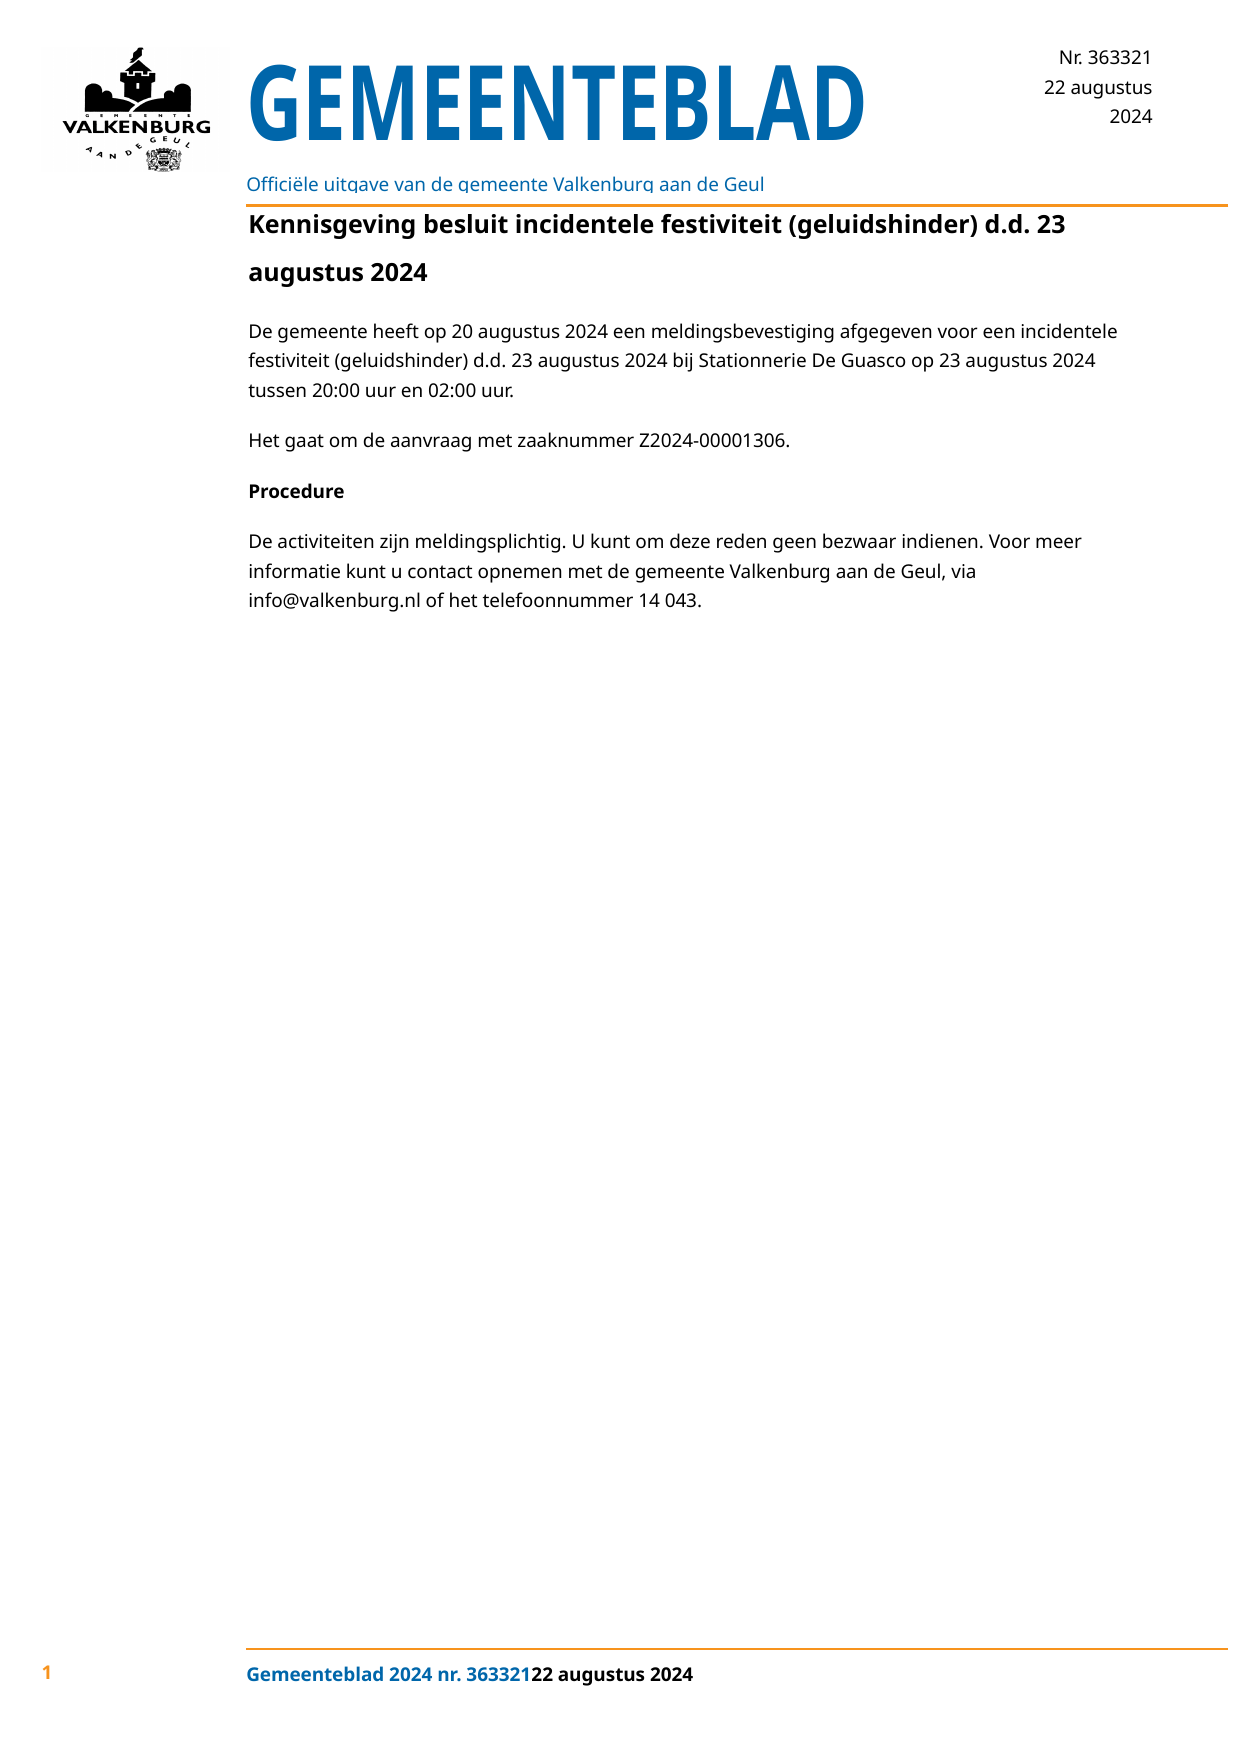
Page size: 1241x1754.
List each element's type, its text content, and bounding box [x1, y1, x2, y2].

text Procedure [248, 478, 1152, 504]
text De activiteiten zijn meldingsplichtig. U kunt om deze reden geen bezwaar indienen. Voor meer informatie kunt u contact opnemen met de gemeente Valkenburg aan de Geul, via info@valkenburg.nl of het telefoonnummer 14 043. [248, 528, 1152, 613]
text De gemeente heeft op 20 augustus 2024 een meldingsbevestiging afgegeven voor een incidentele festiviteit (geluidshinder) d.d. 23 augustus 2024 bij Stationnerie De Guasco op 23 augustus 2024 tussen 20:00 uur en 02:00 uur. [248, 318, 1152, 403]
text Kennisgeving besluit incidentele festiviteit (geluidshinder) d.d. 23 augustus 2024 [248, 207, 1152, 288]
text Het gaat om de aanvraag met zaaknummer Z2024-00001306. [248, 427, 1152, 453]
picture [41, 47, 231, 172]
